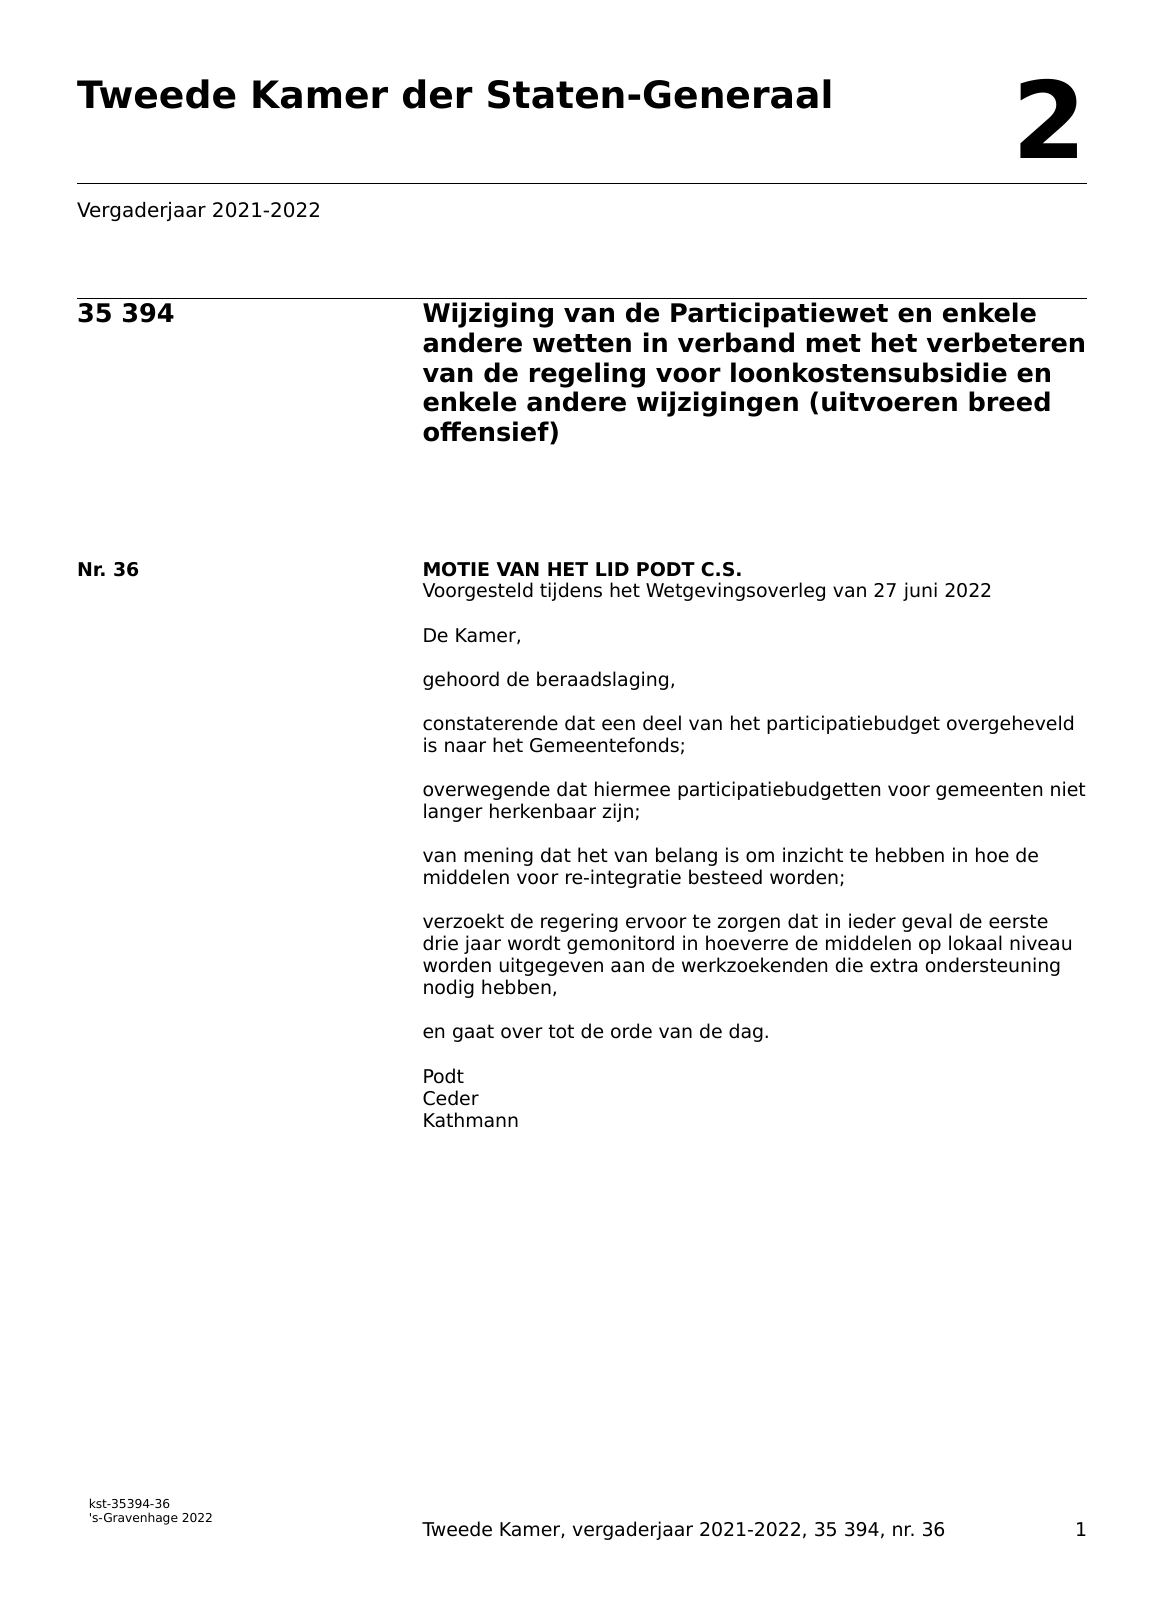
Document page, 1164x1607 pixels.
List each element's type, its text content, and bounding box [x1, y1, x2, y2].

text Kathmann [422, 1109, 1087, 1132]
table_cell Vergaderjaar 2021-2022 [77, 184, 1087, 298]
text 's-Gravenhage 2022 [88, 1511, 323, 1525]
text Podt [422, 1066, 1087, 1088]
text verzoekt de regering ervoor te zorgen dat in ieder geval de eerste drie jaar wordt gemonitord in hoeverre de middelen op lokaal niveau worden uitgegeven aan de werkzoekenden die extra ondersteuning nodig hebben, [422, 911, 1087, 999]
text De Kamer, [422, 624, 1087, 647]
text kst-35394-36 [88, 1497, 323, 1511]
table_header Tweede Kamer der Staten-Generaal [77, 59, 886, 183]
text van mening dat het van belang is om inzicht te hebben in hoe de middelen voor re-integratie besteed worden; [422, 845, 1087, 889]
text Voorgesteld tijdens het Wetgevingsoverleg van 27 juni 2022 [422, 580, 1087, 602]
subtitle Nr. 36 MOTIE VAN HET LID PODT C.S. [77, 558, 1087, 580]
text constaterende dat een deel van het participatiebudget overgeheveld is naar het Gemeentefonds; [422, 713, 1087, 757]
subtitle 35 394 Wijziging van de Participatiewet en enkele andere wetten in verband met het verbeteren van de regeling voor loonkostensubsidie en enkele andere wijzigingen (uitvoeren breed offensief) [77, 299, 1087, 447]
text overwegende dat hiermee participatiebudgetten voor gemeenten niet langer herkenbaar zijn; [422, 779, 1087, 823]
text gehoord de beraadslaging, [422, 669, 1087, 691]
text en gaat over tot de orde van de dag. [422, 1021, 1087, 1043]
table_header 2 [886, 59, 1087, 183]
text Ceder [422, 1088, 1087, 1109]
